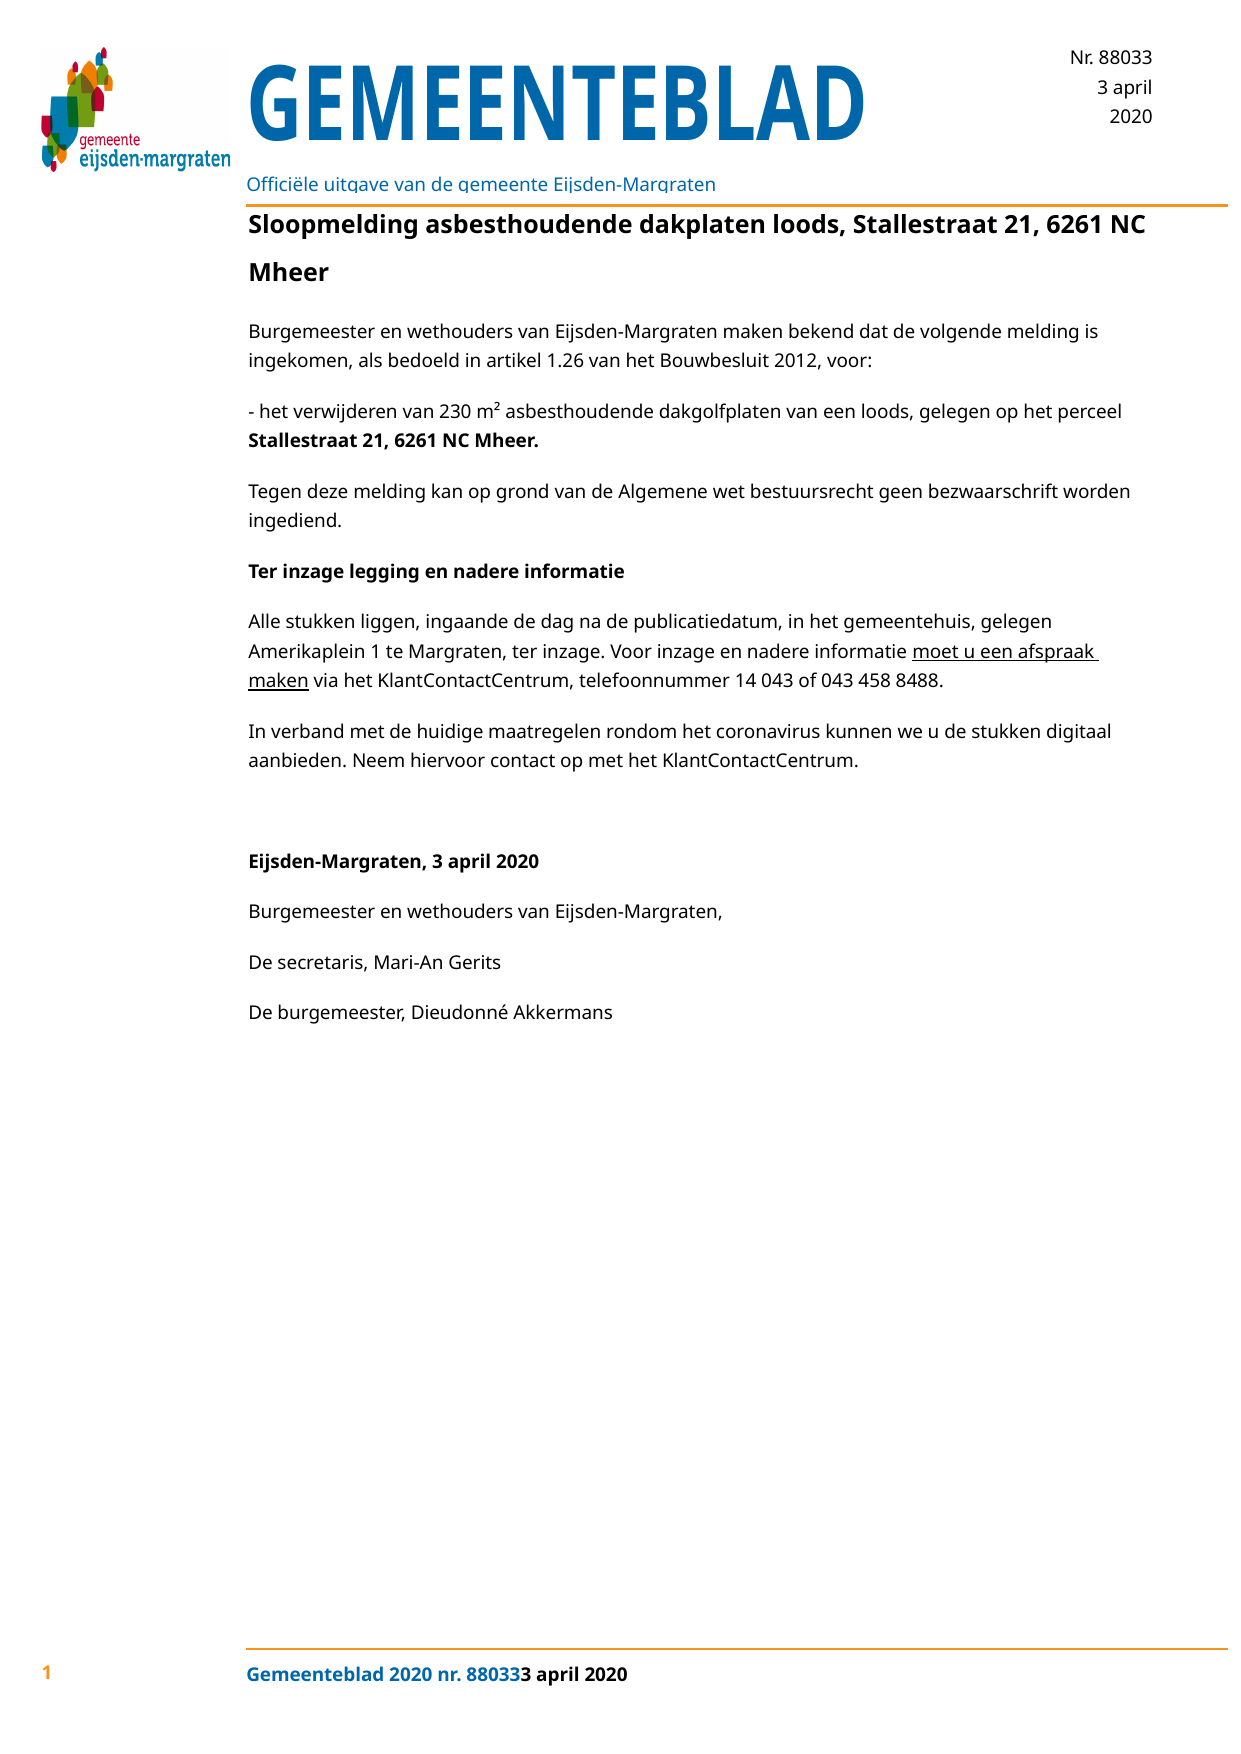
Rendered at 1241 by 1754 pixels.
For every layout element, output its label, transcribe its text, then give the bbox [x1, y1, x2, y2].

text De secretaris, Mari-An Gerits [248, 949, 1152, 975]
picture [41, 47, 231, 172]
text Alle stukken liggen, ingaande de dag na de publicatiedatum, in het gemeentehuis, gelegen Amerikaplein 1 te Margraten, ter inzage. Voor inzage en nadere informatie moet u een afspraak maken via het KlantContactCentrum, telefoonnummer 14 043 of 043 458 8488. [248, 608, 1152, 693]
text - het verwijderen van 230 m² asbesthoudende dakgolfplaten van een loods, gelegen op het perceel Stallestraat 21, 6261 NC Mheer. [248, 398, 1152, 453]
text Burgemeester en wethouders van Eijsden-Margraten maken bekend dat de volgende melding is ingekomen, als bedoeld in artikel 1.26 van het Bouwbesluit 2012, voor: [248, 318, 1152, 373]
text Eijsden-Margraten, 3 april 2020 [248, 848, 1152, 874]
text In verband met de huidige maatregelen rondom het coronavirus kunnen we u de stukken digitaal aanbieden. Neem hiervoor contact op met het KlantContactCentrum. [248, 718, 1152, 773]
text Ter inzage legging en nadere informatie [248, 558, 1152, 584]
text Burgemeester en wethouders van Eijsden-Margraten, [248, 899, 1152, 924]
text Tegen deze melding kan op grond van de Algemene wet bestuursrecht geen bezwaarschrift worden ingediend. [248, 478, 1152, 533]
text Sloopmelding asbesthoudende dakplaten loods, Stallestraat 21, 6261 NC Mheer [248, 207, 1152, 288]
text De burgemeester, Dieudonné Akkermans [248, 999, 1152, 1025]
